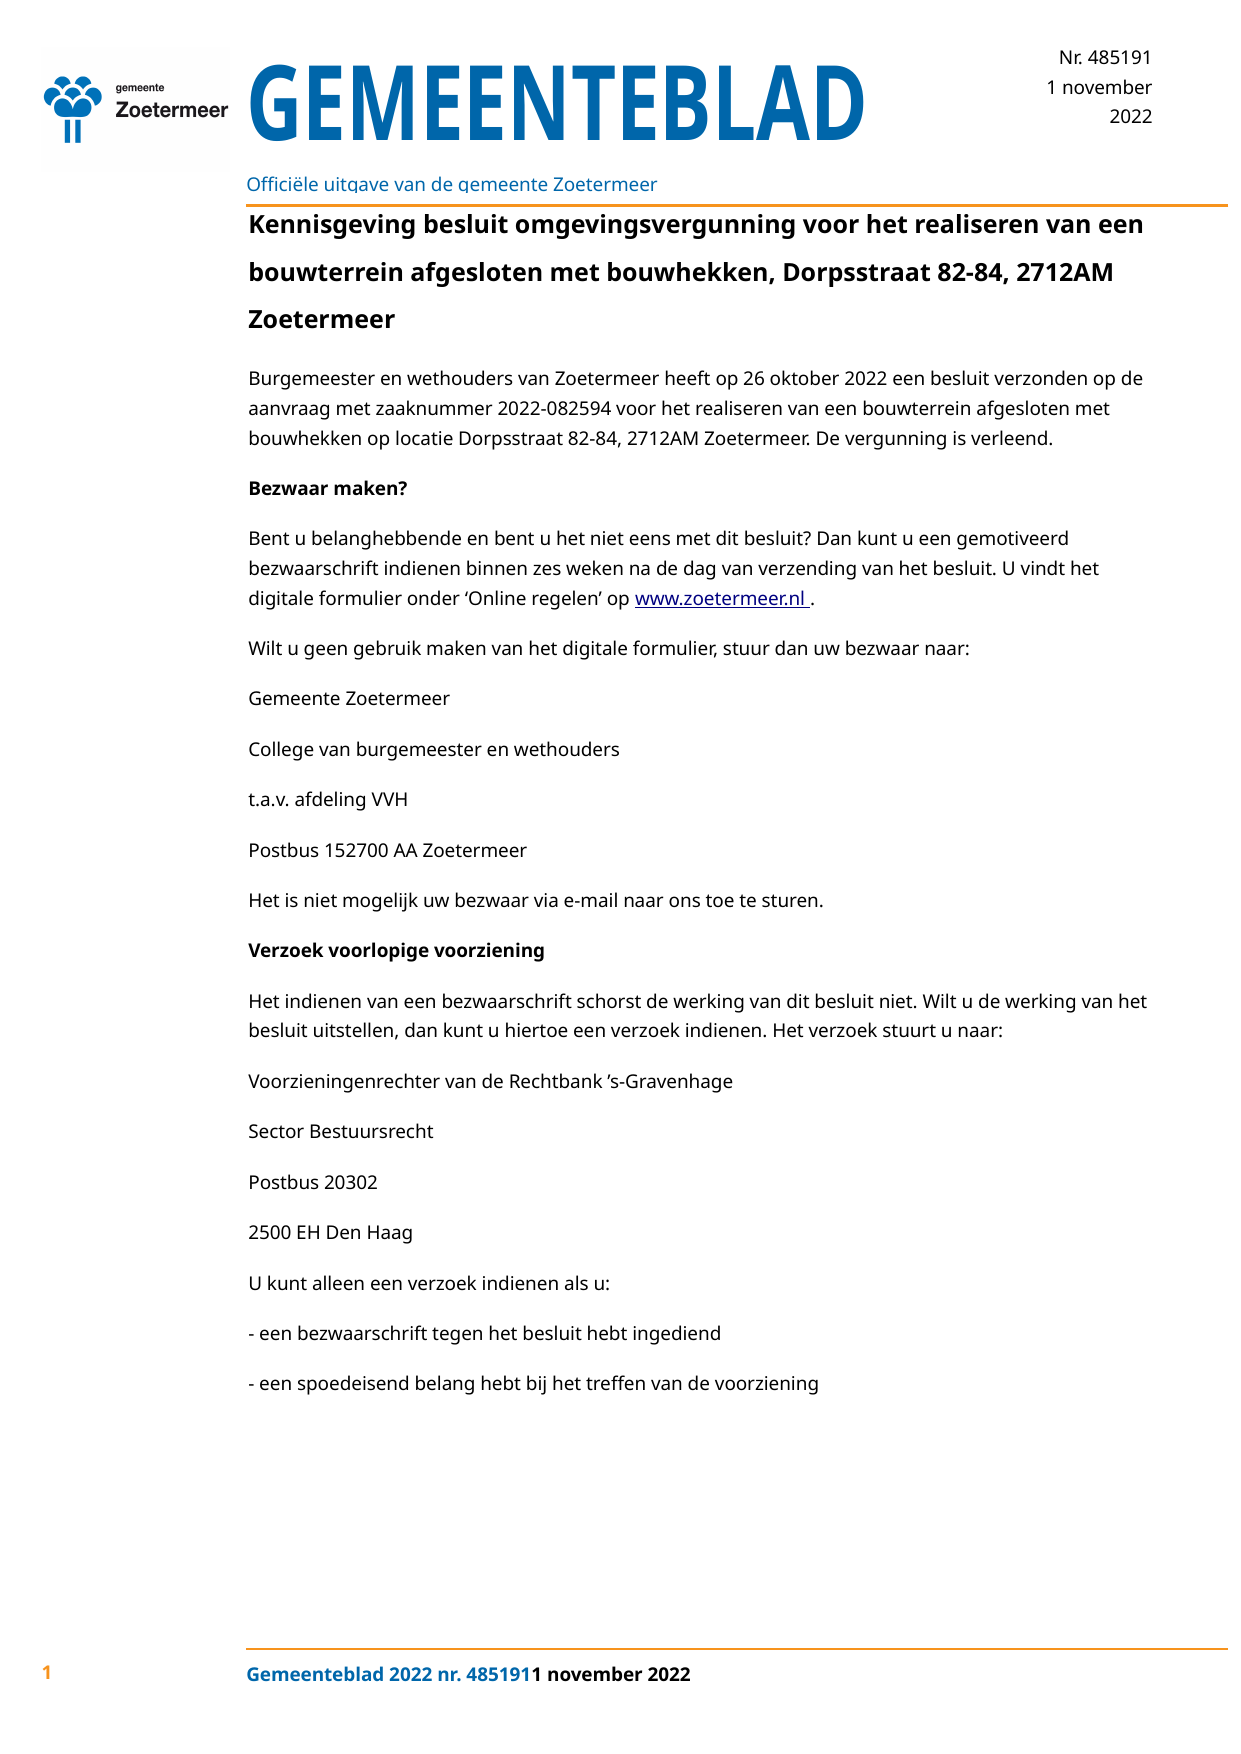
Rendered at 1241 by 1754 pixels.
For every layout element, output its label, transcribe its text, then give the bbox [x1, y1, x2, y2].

text Postbus 152700 AA Zoetermeer [248, 837, 1152, 862]
text Wilt u geen gebruik maken van het digitale formulier, stuur dan uw bezwaar naar: [248, 635, 1152, 661]
text Het indienen van een bezwaarschrift schorst de werking van dit besluit niet. Wilt u de werking van het besluit uitstellen, dan kunt u hiertoe een verzoek indienen. Het verzoek stuurt u naar: [248, 988, 1152, 1043]
text - een spoedeisend belang hebt bij het treffen van de voorziening [248, 1371, 1152, 1396]
text Verzoek voorlopige voorziening [248, 938, 1152, 963]
text - een bezwaarschrift tegen het besluit hebt ingediend [248, 1320, 1152, 1346]
text Burgemeester en wethouders van Zoetermeer heeft op 26 oktober 2022 een besluit verzonden op de aanvraag met zaaknummer 2022-082594 voor het realiseren van een bouwterrein afgesloten met bouwhekken op locatie Dorpsstraat 82-84, 2712AM Zoetermeer. De vergunning is verleend. [248, 366, 1152, 450]
text t.a.v. afdeling VVH [248, 786, 1152, 812]
picture [41, 47, 231, 172]
text 2500 EH Den Haag [248, 1219, 1152, 1245]
text Kennisgeving besluit omgevingsvergunning voor het realiseren van een bouwterrein afgesloten met bouwhekken, Dorpsstraat 82-84, 2712AM Zoetermeer [248, 207, 1152, 336]
text Postbus 20302 [248, 1169, 1152, 1194]
text Voorzieningenrechter van de Rechtbank ’s-Gravenhage [248, 1068, 1152, 1094]
text U kunt alleen een verzoek indienen als u: [248, 1270, 1152, 1295]
text Bezwaar maken? [248, 475, 1152, 501]
text Gemeente Zoetermeer [248, 686, 1152, 711]
text Het is niet mogelijk uw bezwaar via e-mail naar ons toe te sturen. [248, 887, 1152, 913]
text Bent u belanghebbende en bent u het niet eens met dit besluit? Dan kunt u een gemotiveerd bezwaarschrift indienen binnen zes weken na de dag van verzending van het besluit. U vindt het digitale formulier onder ‘Online regelen’ op www.zoetermeer.nl . [248, 526, 1152, 610]
text Sector Bestuursrecht [248, 1118, 1152, 1144]
text College van burgemeester en wethouders [248, 736, 1152, 762]
